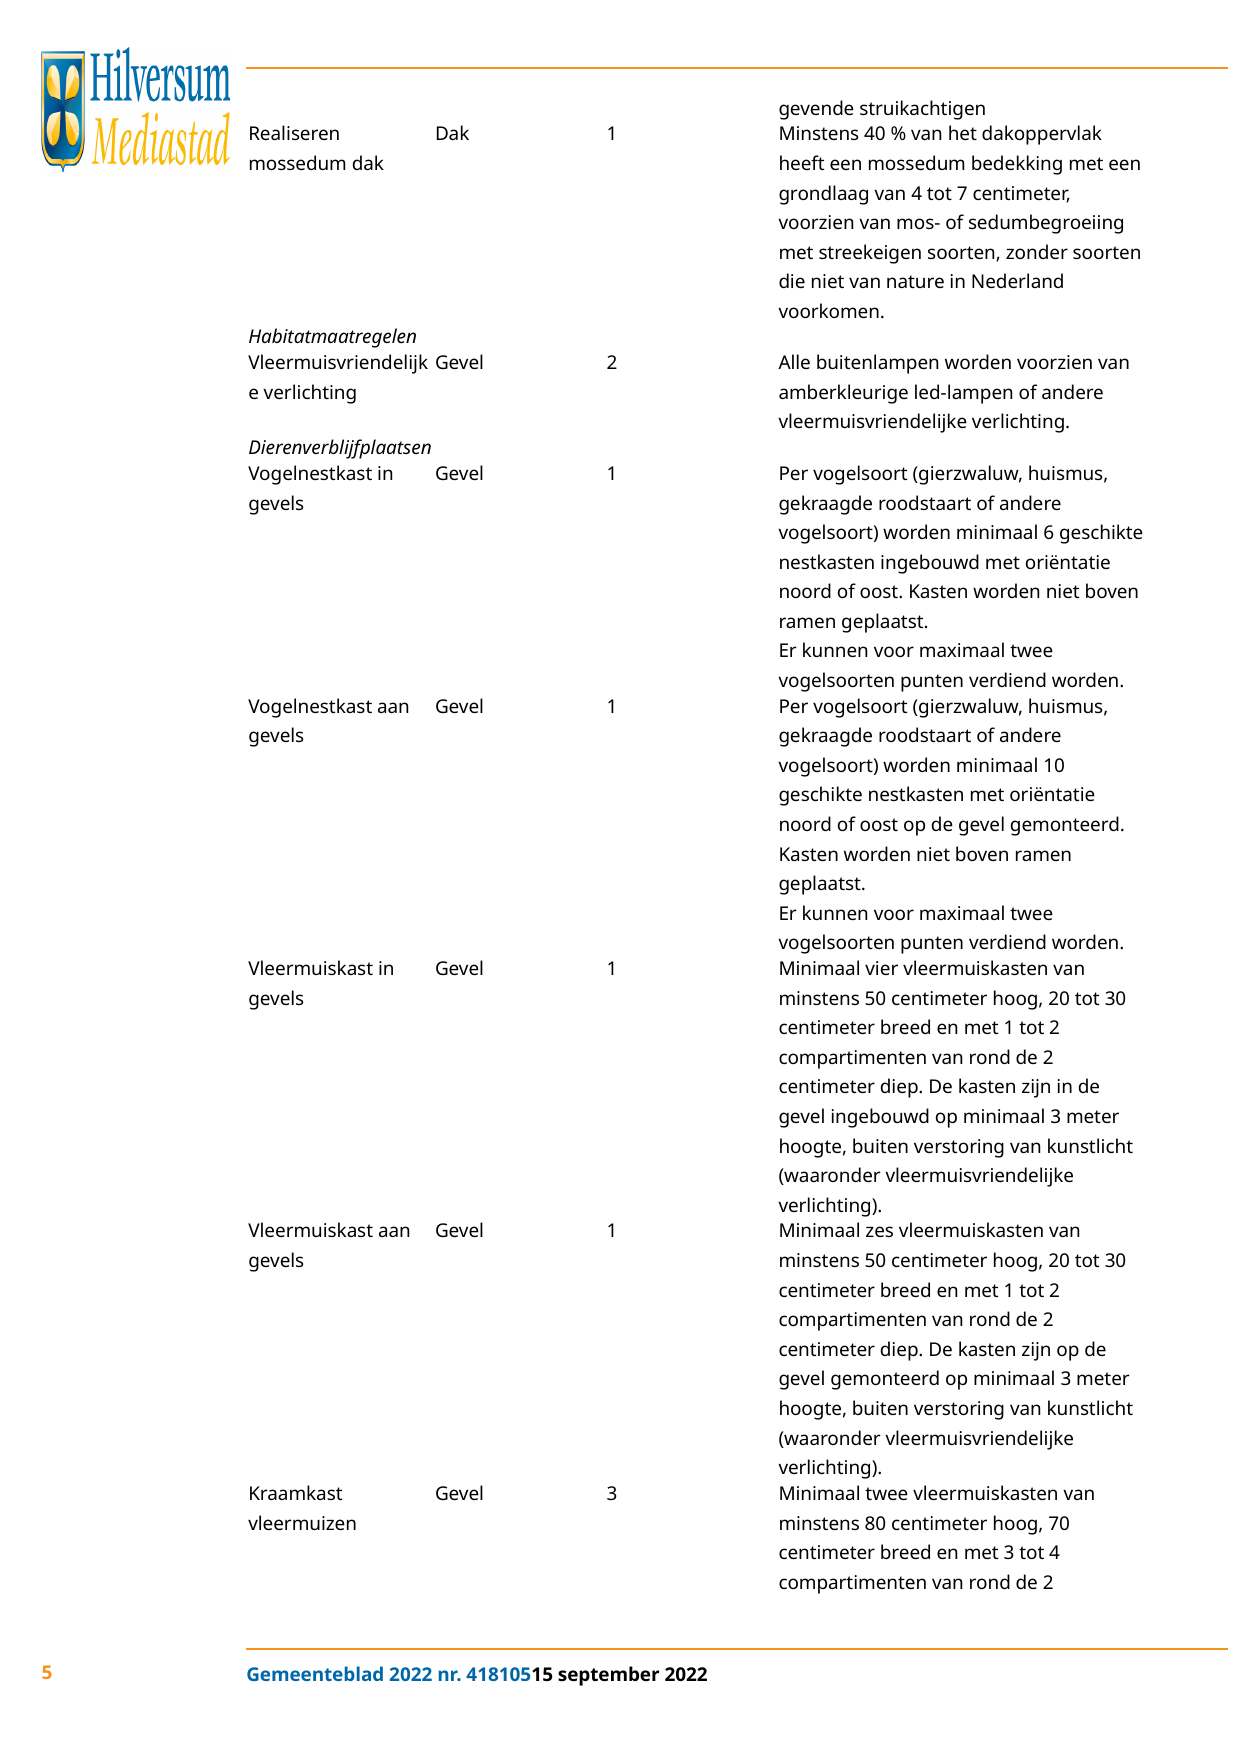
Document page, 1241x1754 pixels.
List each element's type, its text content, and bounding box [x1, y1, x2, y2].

table_cell Minstens 40 % van het dakoppervlak heeft een mossedum bedekking met een grondlaag van 4 tot 7 centimeter, voorzien van mos- of sedumbegroeiing met streekeigen soorten, zonder soorten die niet van nature in Nederland voorkomen. [778, 121, 1152, 324]
table_cell [778, 434, 1152, 460]
table_cell Vleermuiskast aan gevels [248, 1218, 435, 1480]
table_cell Gevel [435, 1480, 606, 1594]
table_cell [435, 324, 606, 349]
table_cell 3 [606, 1480, 778, 1594]
table_cell Realiseren mossedum dak [248, 121, 435, 324]
table_cell Per vogelsoort (gierzwaluw, huismus, gekraagde roodstaart of andere vogelsoort) worden minimaal 6 geschikte nestkasten ingebouwd met oriëntatie noord of oost. Kasten worden niet boven ramen geplaatst. Er kunnen voor maximaal twee vogelsoorten punten verdiend worden. [778, 460, 1152, 693]
table_cell [606, 434, 778, 460]
table_cell Dierenverblijfplaatsen [248, 434, 435, 460]
table_cell [248, 95, 435, 121]
table_cell Vleermuiskast in gevels [248, 955, 435, 1218]
table_cell 2 [606, 350, 778, 434]
table_cell Minimaal twee vleermuiskasten van minstens 80 centimeter hoog, 70 centimeter breed en met 3 tot 4 compartimenten van rond de 2 [778, 1480, 1152, 1594]
table_cell Vogelnestkast aan gevels [248, 693, 435, 955]
table_cell 1 [606, 955, 778, 1218]
table_cell Dak [435, 121, 606, 324]
table_cell Alle buitenlampen worden voorzien van amberkleurige led-lampen of andere vleermuisvriendelijke verlichting. [778, 350, 1152, 434]
table_cell Gevel [435, 460, 606, 693]
table_cell [606, 324, 778, 349]
table_cell [435, 95, 606, 121]
table_cell Per vogelsoort (gierzwaluw, huismus, gekraagde roodstaart of andere vogelsoort) worden minimaal 10 geschikte nestkasten met oriëntatie noord of oost op de gevel gemonteerd. Kasten worden niet boven ramen geplaatst. Er kunnen voor maximaal twee vogelsoorten punten verdiend worden. [778, 693, 1152, 955]
table_cell [778, 324, 1152, 349]
table_cell Gevel [435, 1218, 606, 1480]
table_cell gevende struikachtigen [778, 95, 1152, 121]
table_cell Kraamkast vleermuizen [248, 1480, 435, 1594]
table_cell Gevel [435, 350, 606, 434]
table_cell 1 [606, 460, 778, 693]
table_cell [435, 434, 606, 460]
table_cell Habitatmaatregelen [248, 324, 435, 349]
table_cell Gevel [435, 955, 606, 1218]
table_cell 1 [606, 121, 778, 324]
table_cell 1 [606, 1218, 778, 1480]
picture [41, 47, 231, 172]
table_cell Vogelnestkast in gevels [248, 460, 435, 693]
table_cell Gevel [435, 693, 606, 955]
table_cell Minimaal vier vleermuiskasten van minstens 50 centimeter hoog, 20 tot 30 centimeter breed en met 1 tot 2 compartimenten van rond de 2 centimeter diep. De kasten zijn in de gevel ingebouwd op minimaal 3 meter hoogte, buiten verstoring van kunstlicht (waaronder vleermuisvriendelijke verlichting). [778, 955, 1152, 1218]
table_cell 1 [606, 693, 778, 955]
table_cell [606, 95, 778, 121]
table_cell Vleermuisvriendelijke verlichting [248, 350, 435, 434]
table_cell Minimaal zes vleermuiskasten van minstens 50 centimeter hoog, 20 tot 30 centimeter breed en met 1 tot 2 compartimenten van rond de 2 centimeter diep. De kasten zijn op de gevel gemonteerd op minimaal 3 meter hoogte, buiten verstoring van kunstlicht (waaronder vleermuisvriendelijke verlichting). [778, 1218, 1152, 1480]
